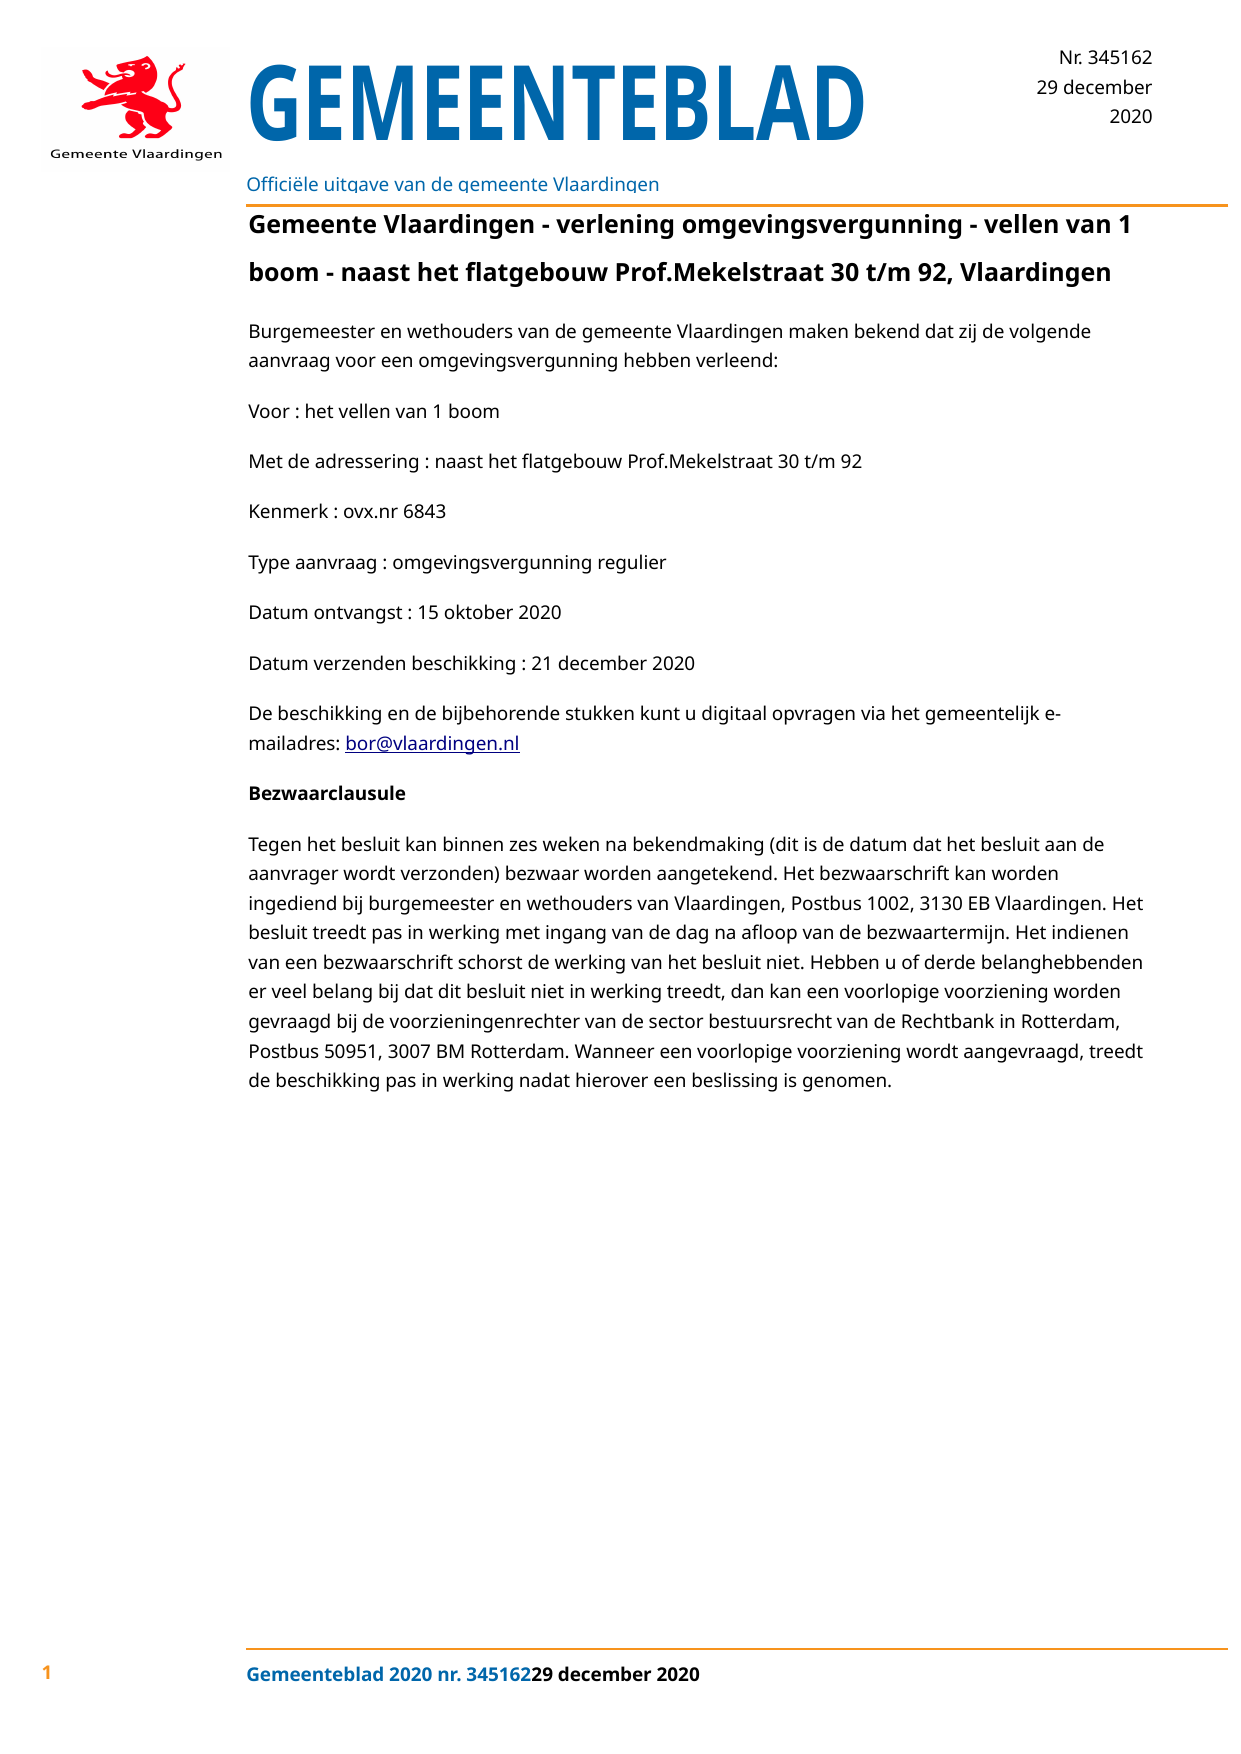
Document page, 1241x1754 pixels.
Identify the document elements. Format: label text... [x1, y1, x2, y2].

text Gemeente Vlaardingen - verlening omgevingsvergunning - vellen van 1 boom - naast het flatgebouw Prof.Mekelstraat 30 t/m 92, Vlaardingen [248, 207, 1152, 288]
text Datum verzenden beschikking : 21 december 2020 [248, 650, 1152, 676]
text Datum ontvangst : 15 oktober 2020 [248, 599, 1152, 625]
text Type aanvraag : omgevingsvergunning regulier [248, 549, 1152, 575]
picture [41, 47, 231, 172]
text Kenmerk : ovx.nr 6843 [248, 499, 1152, 524]
text Burgemeester en wethouders van de gemeente Vlaardingen maken bekend dat zij de volgende aanvraag voor een omgevingsvergunning hebben verleend: [248, 318, 1152, 373]
text De beschikking en de bijbehorende stukken kunt u digitaal opvragen via het gemeentelijk e-mailadres: bor@vlaardingen.nl [248, 700, 1152, 756]
text Tegen het besluit kan binnen zes weken na bekendmaking (dit is de datum dat het besluit aan de aanvrager wordt verzonden) bezwaar worden aangetekend. Het bezwaarschrift kan worden ingediend bij burgemeester en wethouders van Vlaardingen, Postbus 1002, 3130 EB Vlaardingen. Het besluit treedt pas in werking met ingang van de dag na afloop van de bezwaartermijn. Het indienen van een bezwaarschrift schorst de werking van het besluit niet. Hebben u of derde belanghebbenden er veel belang bij dat dit besluit niet in werking treedt, dan kan een voorlopige voorziening worden gevraagd bij de voorzieningenrechter van de sector bestuursrecht van de Rechtbank in Rotterdam, Postbus 50951, 3007 BM Rotterdam. Wanneer een voorlopige voorziening wordt aangevraagd, treedt de beschikking pas in werking nadat hierover een beslissing is genomen. [248, 831, 1152, 1093]
text Bezwaarclausule [248, 780, 1152, 806]
text Met de adressering : naast het flatgebouw Prof.Mekelstraat 30 t/m 92 [248, 448, 1152, 474]
text Voor : het vellen van 1 boom [248, 398, 1152, 424]
